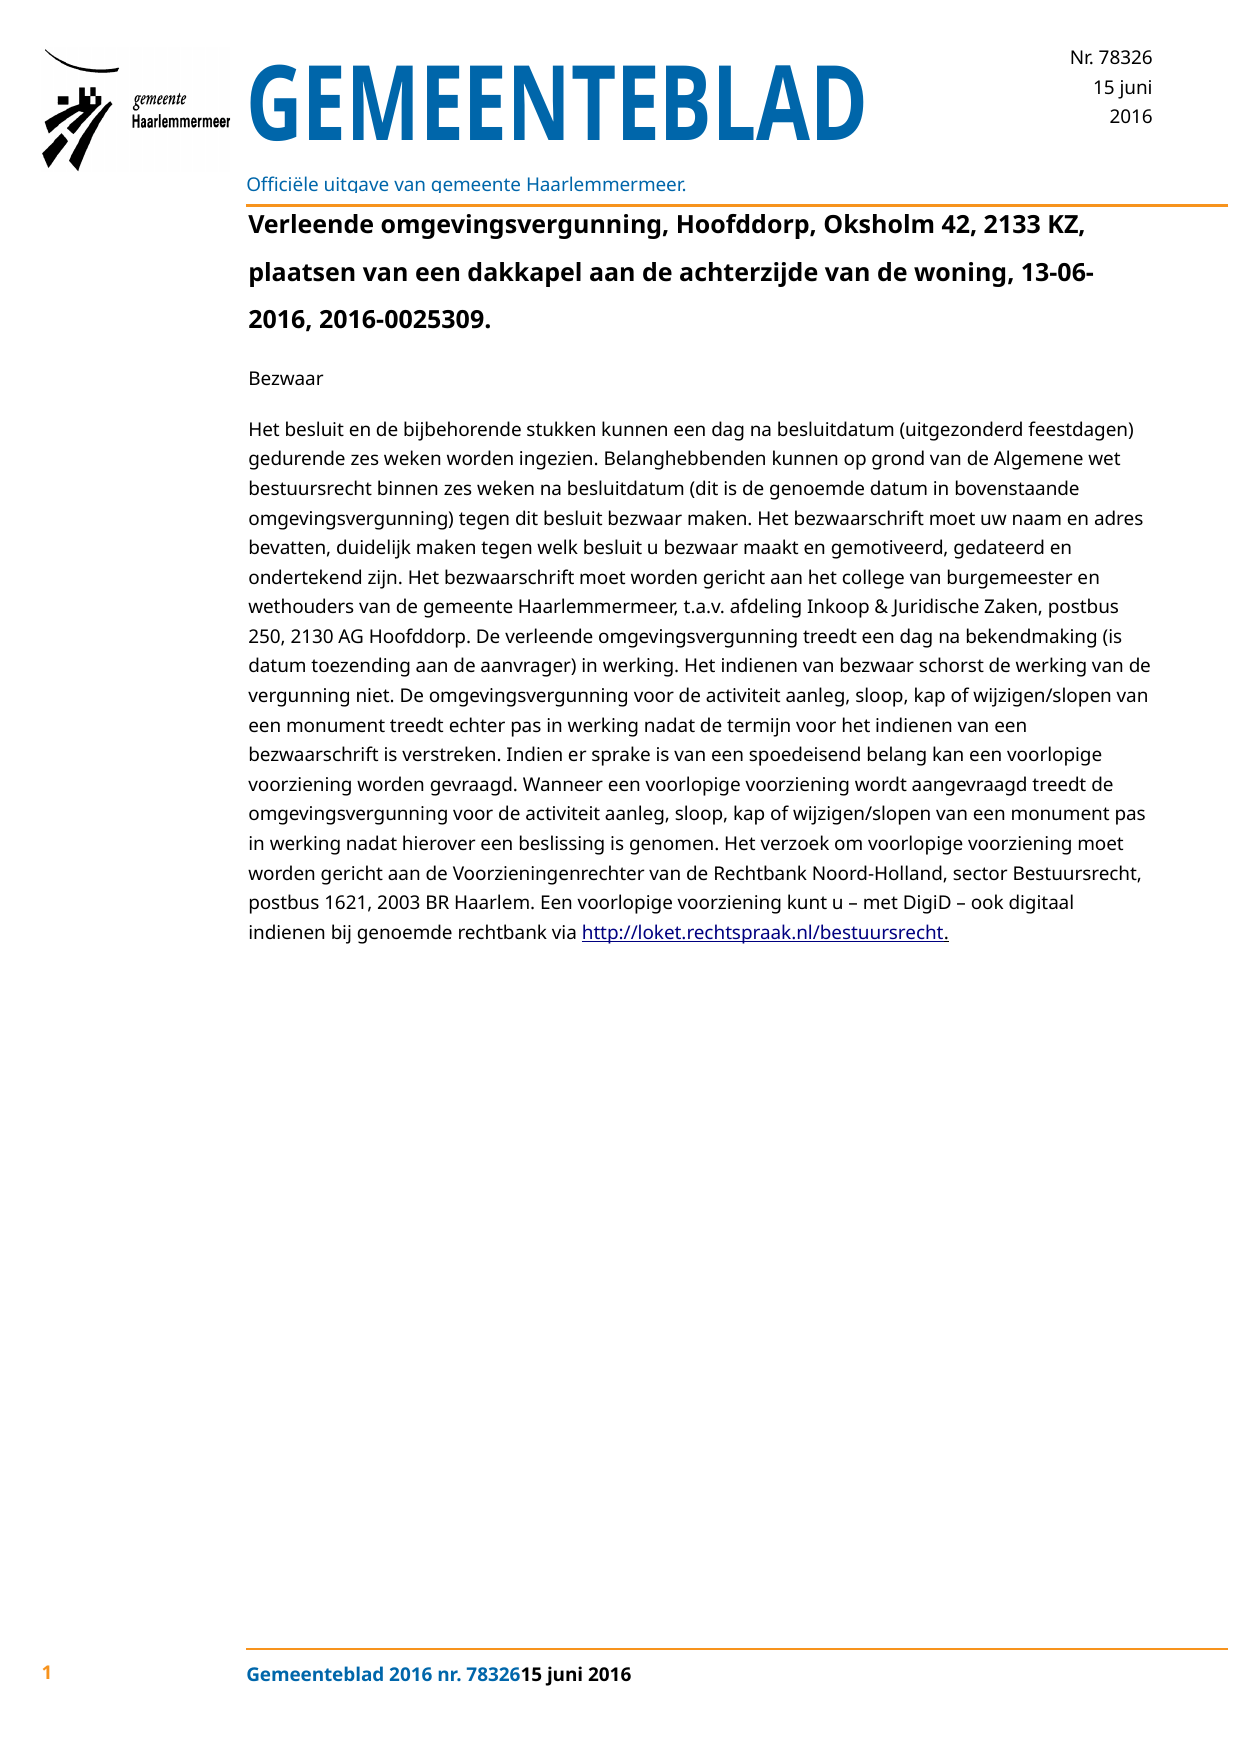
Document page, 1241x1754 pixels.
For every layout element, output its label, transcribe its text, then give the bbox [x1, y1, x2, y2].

text Bezwaar [248, 366, 1152, 391]
text Verleende omgevingsvergunning, Hoofddorp, Oksholm 42, 2133 KZ, plaatsen van een dakkapel aan de achterzijde van de woning, 13-06-2016, 2016-0025309. [248, 207, 1152, 336]
text Het besluit en de bijbehorende stukken kunnen een dag na besluitdatum (uitgezonderd feestdagen) gedurende zes weken worden ingezien. Belanghebbenden kunnen op grond van de Algemene wet bestuursrecht binnen zes weken na besluitdatum (dit is de genoemde datum in bovenstaande omgevingsvergunning) tegen dit besluit bezwaar maken. Het bezwaarschrift moet uw naam en adres bevatten, duidelijk maken tegen welk besluit u bezwaar maakt en gemotiveerd, gedateerd en ondertekend zijn. Het bezwaarschrift moet worden gericht aan het college van burgemeester en wethouders van de gemeente Haarlemmermeer, t.a.v. afdeling Inkoop & Juridische Zaken, postbus 250, 2130 AG Hoofddorp. De verleende omgevingsvergunning treedt een dag na bekendmaking (is datum toezending aan de aanvrager) in werking. Het indienen van bezwaar schorst de werking van de vergunning niet. De omgevingsvergunning voor de activiteit aanleg, sloop, kap of wijzigen/slopen van een monument treedt echter pas in werking nadat de termijn voor het indienen van een bezwaarschrift is verstreken. Indien er sprake is van een spoedeisend belang kan een voorlopige voorziening worden gevraagd. Wanneer een voorlopige voorziening wordt aangevraagd treedt de omgevingsvergunning voor de activiteit aanleg, sloop, kap of wijzigen/slopen van een monument pas in werking nadat hierover een beslissing is genomen. Het verzoek om voorlopige voorziening moet worden gericht aan de Voorzieningenrechter van de Rechtbank Noord-Holland, sector Bestuursrecht, postbus 1621, 2003 BR Haarlem. Een voorlopige voorziening kunt u – met DigiD – ook digitaal indienen bij genoemde rechtbank via http://loket.rechtspraak.nl/bestuursrecht. [248, 416, 1152, 944]
picture [41, 47, 231, 172]
